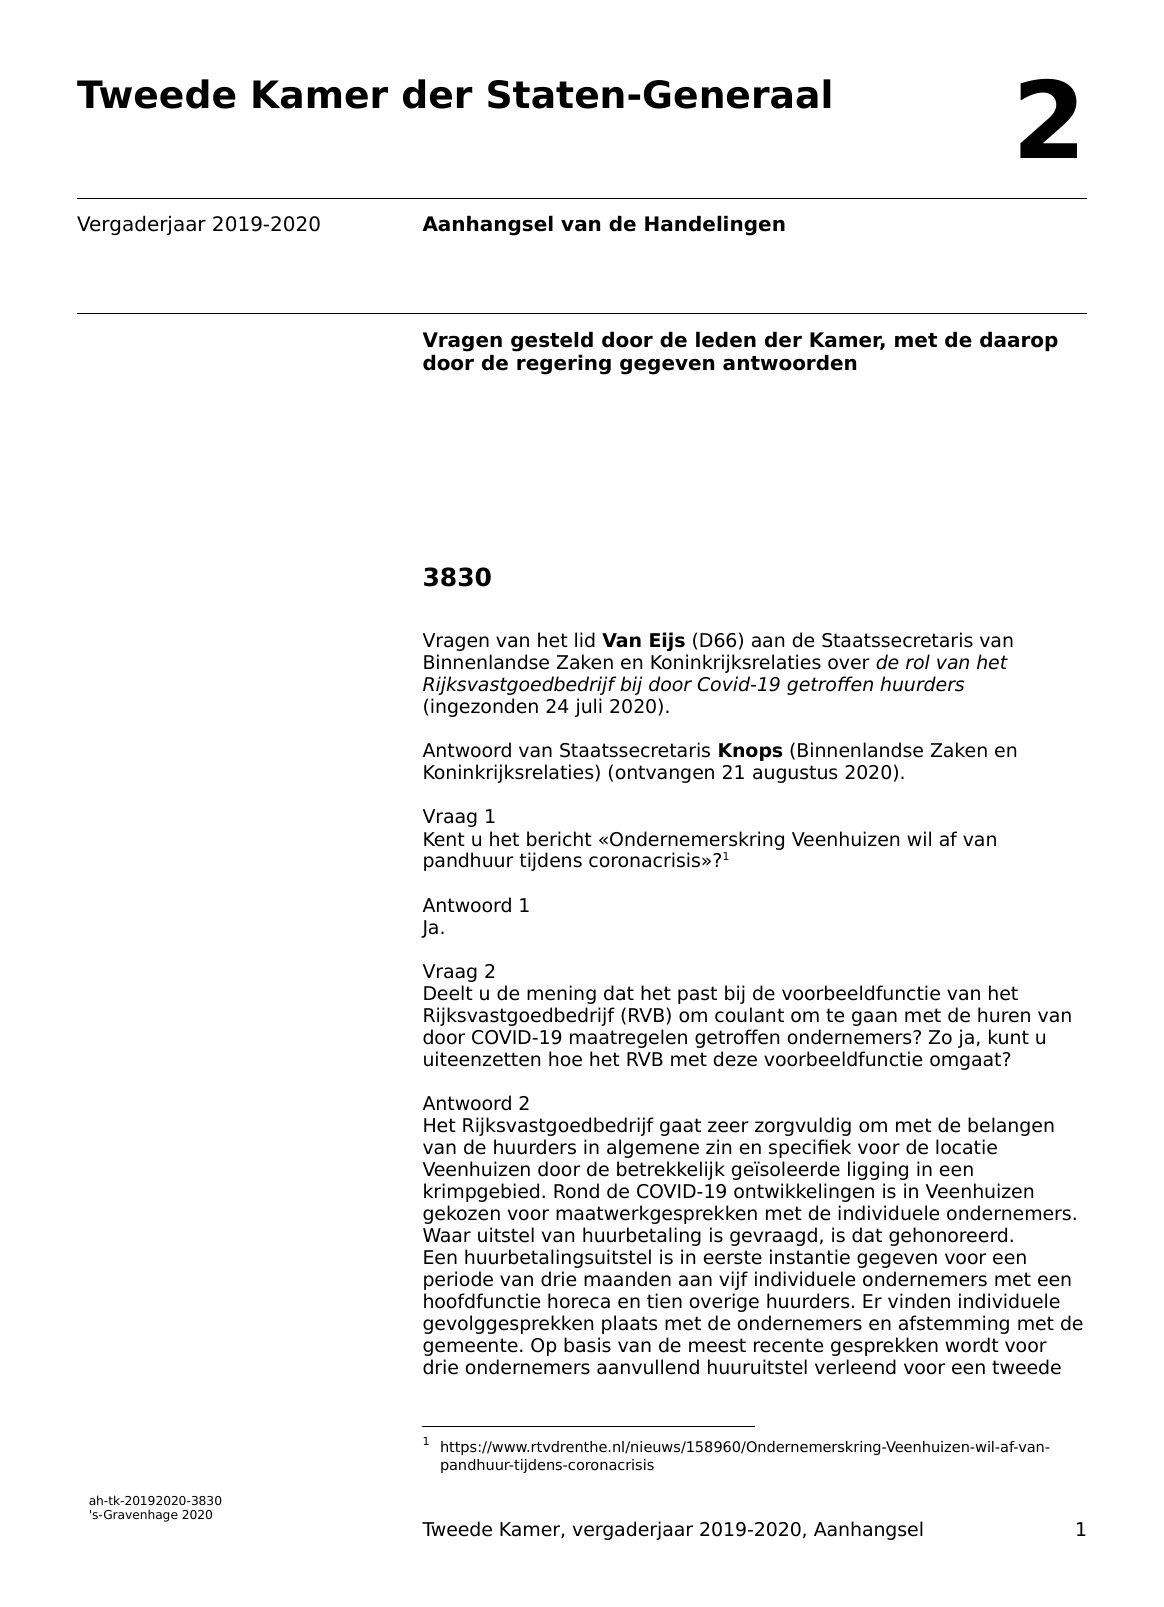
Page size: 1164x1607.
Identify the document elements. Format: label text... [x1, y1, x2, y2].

text Deelt u de mening dat het past bij de voorbeeldfunctie van het Rijksvastgoedbedrijf (RVB) om coulant om te gaan met de huren van door COVID-19 maatregelen getroffen ondernemers? Zo ja, kunt u uiteenzetten hoe het RVB met deze voorbeeldfunctie omgaat? [422, 983, 1087, 1071]
table_cell [77, 314, 422, 375]
table_cell Vragen gesteld door de leden der Kamer, met de daarop door de regering gegeven antwoorden [422, 314, 1087, 375]
text Ja. [422, 917, 1087, 938]
text 's-Gravenhage 2020 [88, 1508, 323, 1522]
table_header 2 [886, 59, 1087, 198]
text ah-tk-20192020-3830 [88, 1494, 323, 1508]
text Vraag 1 [422, 806, 1087, 828]
text 3830 [422, 563, 1087, 592]
table_header Tweede Kamer der Staten-Generaal [77, 59, 886, 198]
text Vragen van het lid Van Eijs (D66) aan de Staatssecretaris van Binnenlandse Zaken en Koninkrijksrelaties over de rol van het Rijksvastgoedbedrijf bij door Covid-19 getroffen huurders (ingezonden 24 juli 2020). [422, 630, 1087, 718]
text Kent u het bericht «Ondernemerskring Veenhuizen wil af van pandhuur tijdens coronacrisis»? [422, 828, 1087, 872]
text Vraag 2 [422, 961, 1087, 983]
text Een huurbetalingsuitstel is in eerste instantie gegeven voor een periode van drie maanden aan vijf individuele ondernemers met een hoofdfunctie horeca en tien overige huurders. Er vinden individuele gevolggesprekken plaats met de ondernemers en afstemming met de gemeente. Op basis van de meest recente gesprekken wordt voor drie ondernemers aanvullend huuruitstel verleend voor een tweede [422, 1247, 1087, 1378]
table_cell Aanhangsel van de Handelingen [422, 199, 1087, 313]
text Het Rijksvastgoedbedrijf gaat zeer zorgvuldig om met de belangen van de huurders in algemene zin en specifiek voor de locatie Veenhuizen door de betrekkelijk geïsoleerde ligging in een krimpgebied. Rond de COVID-19 ontwikkelingen is in Veenhuizen gekozen voor maatwerkgesprekken met de individuele ondernemers. Waar uitstel van huurbetaling is gevraagd, is dat gehonoreerd. [422, 1115, 1087, 1247]
text https://www.rtvdrenthe.nl/nieuws/158960/Ondernemerskring-Veenhuizen-wil-af-van-pandhuur-tijdens-coronacrisis [422, 1435, 1087, 1474]
text Antwoord 1 [422, 894, 1087, 917]
text Antwoord van Staatssecretaris Knops (Binnenlandse Zaken en Koninkrijksrelaties) (ontvangen 21 augustus 2020). [422, 740, 1087, 784]
table_cell Vergaderjaar 2019-2020 [77, 199, 422, 313]
text Antwoord 2 [422, 1093, 1087, 1115]
